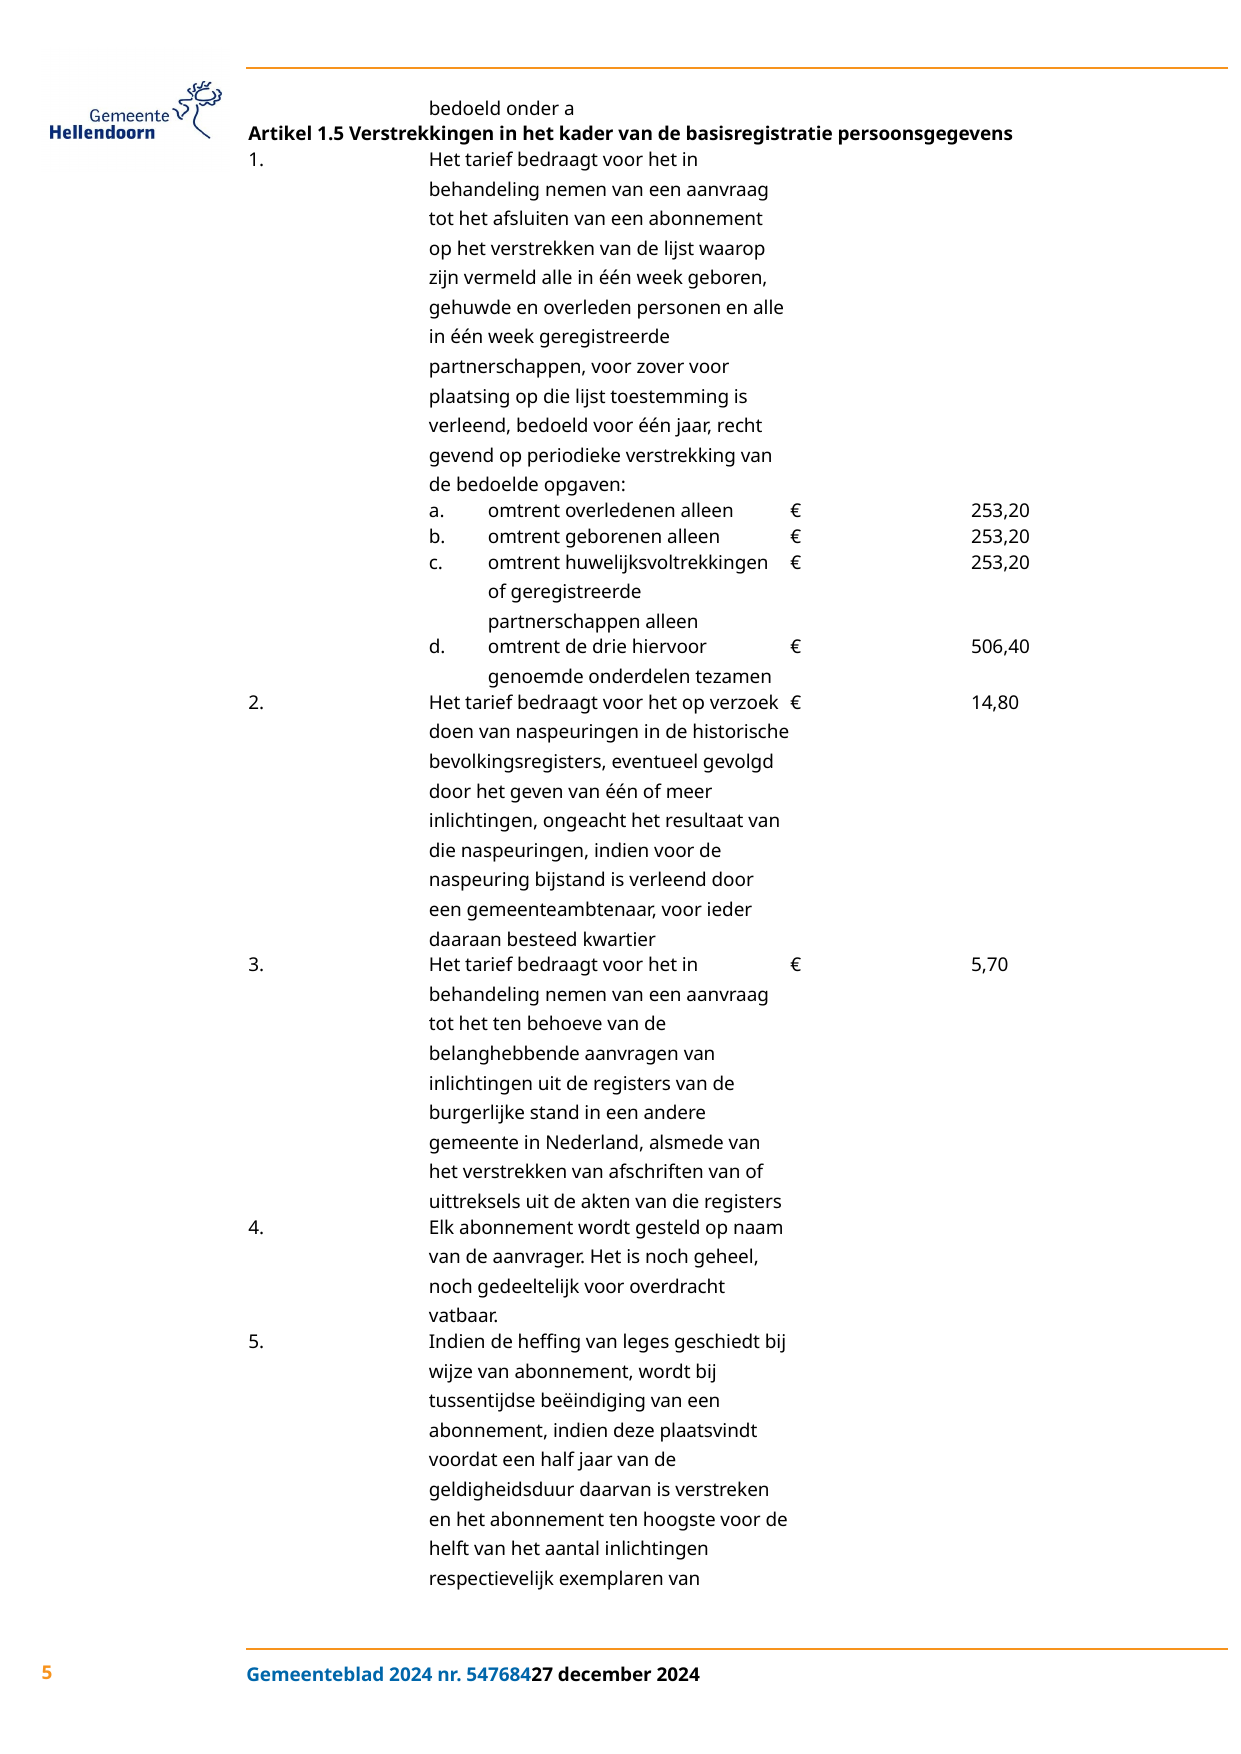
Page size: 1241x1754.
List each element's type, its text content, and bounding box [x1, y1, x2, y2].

table_cell [971, 1328, 1152, 1591]
table_cell 2. [248, 689, 429, 951]
table_cell [790, 146, 971, 497]
table_cell € [790, 634, 971, 689]
table_cell [790, 95, 971, 121]
table_cell € [790, 523, 971, 549]
table_cell € [790, 951, 971, 1214]
table_cell [248, 498, 429, 523]
table_cell [248, 549, 429, 634]
table_cell Indien de heffing van leges geschiedt bij wijze van abonnement, wordt bij tussentijdse beëindiging van een abonnement, indien deze plaatsvindt voordat een half jaar van de geldigheidsduur daarvan is verstreken en het abonnement ten hoogste voor de helft van het aantal inlichtingen respectievelijk exemplaren van [429, 1328, 790, 1591]
table_cell Het tarief bedraagt voor het in behandeling nemen van een aanvraag tot het afsluiten van een abonnement op het verstrekken van de lijst waarop zijn vermeld alle in één week geboren, gehuwde en overleden personen en alle in één week geregistreerde partnerschappen, voor zover voor plaatsing op die lijst toestemming is verleend, bedoeld voor één jaar, recht gevend op periodieke verstrekking van de bedoelde opgaven: [429, 146, 790, 497]
table_cell 1. [248, 146, 429, 497]
table_cell € [790, 689, 971, 951]
table_cell [971, 1214, 1152, 1328]
picture [41, 47, 231, 172]
table_cell Artikel 1.5 Verstrekkingen in het kader van de basisregistratie persoonsgegevens [248, 121, 1152, 146]
table_cell Elk abonnement wordt gesteld op naam van de aanvrager. Het is noch geheel, noch gedeeltelijk voor overdracht vatbaar. [429, 1214, 790, 1328]
table_cell [971, 146, 1152, 497]
table_cell 253,20 [971, 549, 1152, 634]
table_cell Het tarief bedraagt voor het op verzoek doen van naspeuringen in de historische bevolkingsregisters, eventueel gevolgd door het geven van één of meer inlichtingen, ongeacht het resultaat van die naspeuringen, indien voor de naspeuring bijstand is verleend door een gemeenteambtenaar, voor ieder daaraan besteed kwartier [429, 689, 790, 951]
table_cell omtrent geborenen alleen [429, 523, 790, 549]
table_cell € [790, 549, 971, 634]
table_cell 14,80 [971, 689, 1152, 951]
table_cell 253,20 [971, 523, 1152, 549]
table_cell [971, 95, 1152, 121]
table_cell omtrent overledenen alleen [429, 498, 790, 523]
table_cell [790, 1328, 971, 1591]
table_cell € [790, 498, 971, 523]
table_cell omtrent de drie hiervoor genoemde onderdelen tezamen [429, 634, 790, 689]
table_cell 3. [248, 951, 429, 1214]
table_cell Het tarief bedraagt voor het in behandeling nemen van een aanvraag tot het ten behoeve van de belanghebbende aanvragen van inlichtingen uit de registers van de burgerlijke stand in een andere gemeente in Nederland, alsmede van het verstrekken van afschriften van of uittreksels uit de akten van die registers [429, 951, 790, 1214]
table_cell 5,70 [971, 951, 1152, 1214]
table_cell [248, 634, 429, 689]
table_cell omtrent huwelijksvoltrekkingen of geregistreerde partnerschappen alleen [429, 549, 790, 634]
table_cell [248, 95, 429, 121]
table_cell 4. [248, 1214, 429, 1328]
table_cell 5. [248, 1328, 429, 1591]
table_cell 253,20 [971, 498, 1152, 523]
table_cell [790, 1214, 971, 1328]
table_cell [248, 523, 429, 549]
table_cell bedoeld onder a [429, 95, 790, 121]
table_cell 506,40 [971, 634, 1152, 689]
